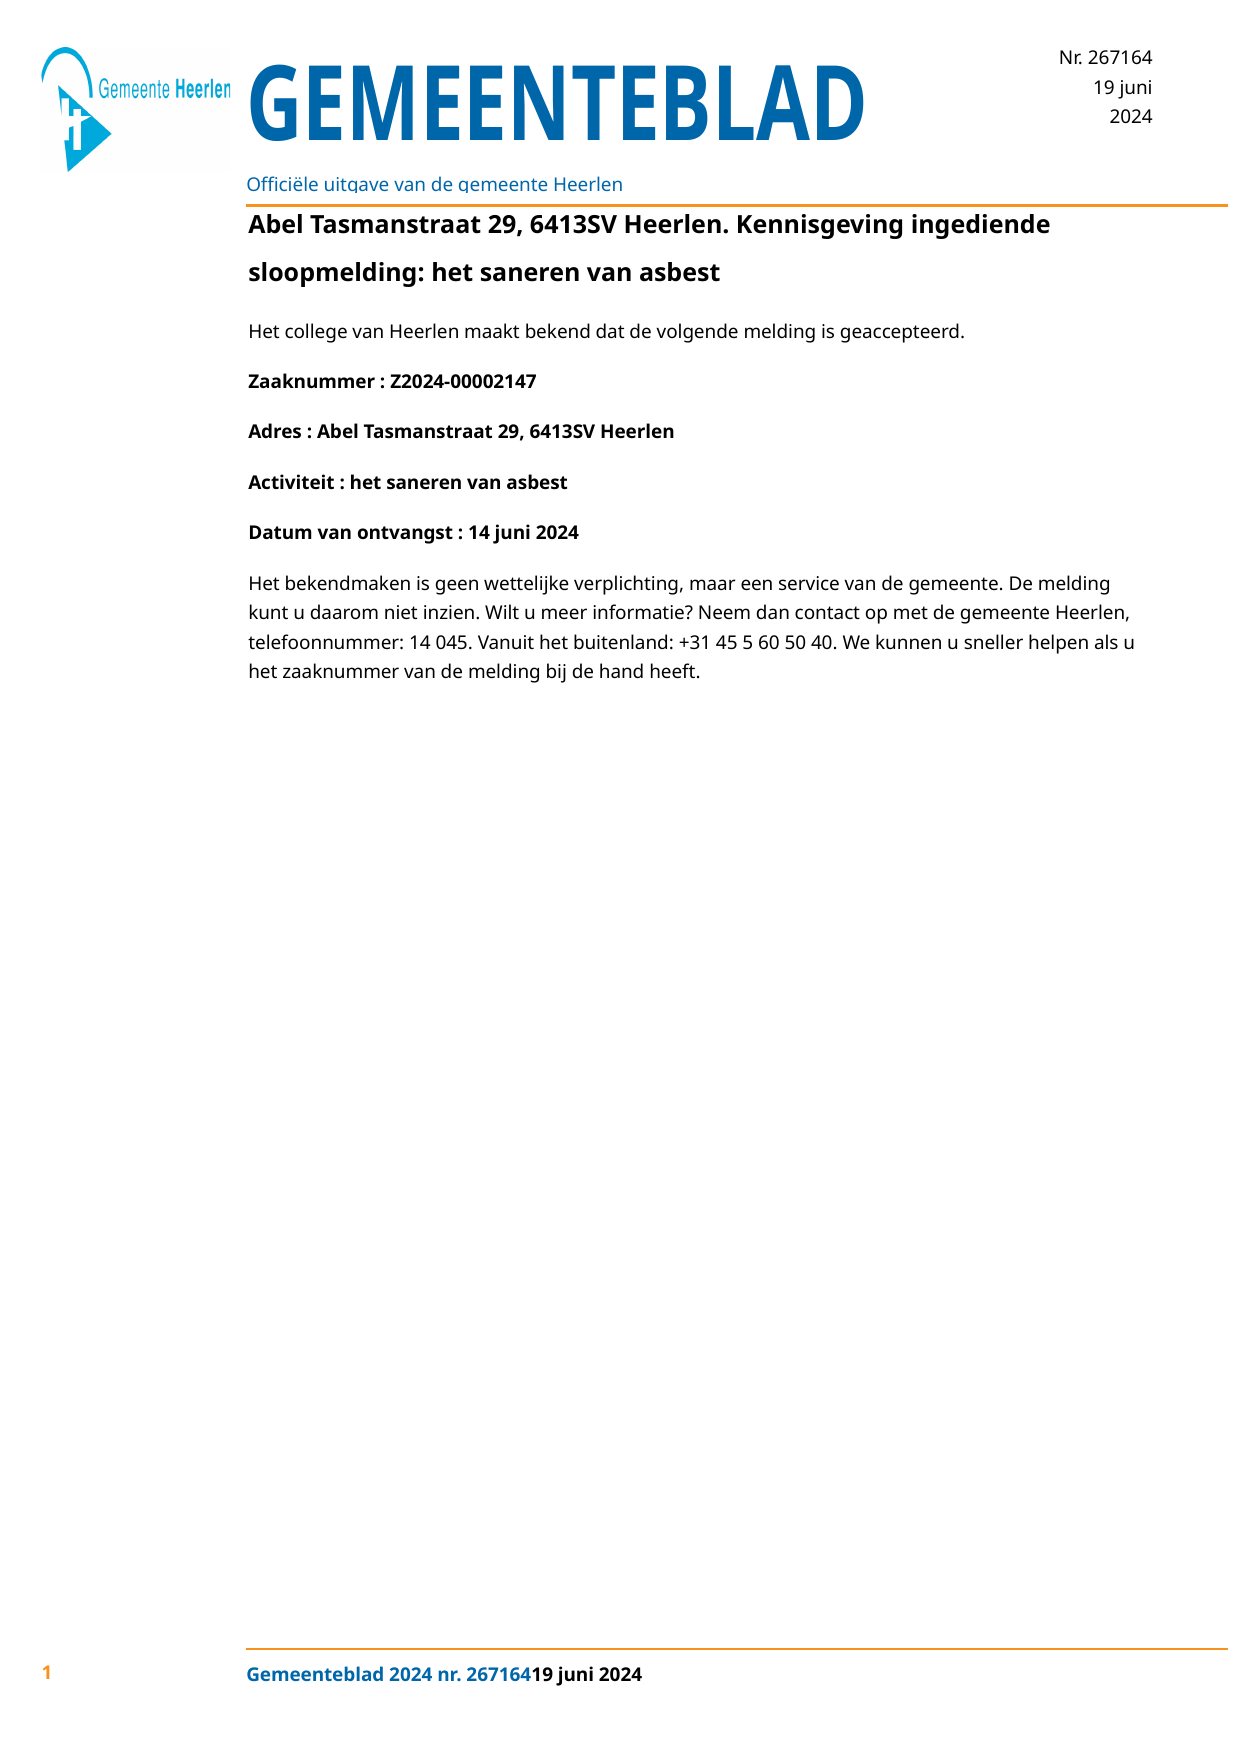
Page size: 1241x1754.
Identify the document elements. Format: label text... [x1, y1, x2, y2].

picture [41, 47, 231, 172]
text Datum van ontvangst : 14 juni 2024 [248, 519, 1152, 545]
text Zaaknummer : Z2024-00002147 [248, 368, 1152, 394]
text Activiteit : het saneren van asbest [248, 469, 1152, 495]
text Abel Tasmanstraat 29, 6413SV Heerlen. Kennisgeving ingediende sloopmelding: het saneren van asbest [248, 207, 1152, 288]
picture [41, 47, 59, 70]
text Adres : Abel Tasmanstraat 29, 6413SV Heerlen [248, 419, 1152, 444]
text Het bekendmaken is geen wettelijke verplichting, maar een service van de gemeente. De melding kunt u daarom niet inzien. Wilt u meer informatie? Neem dan contact op met de gemeente Heerlen, telefoonnummer: 14 045. Vanuit het buitenland: +31 45 5 60 50 40. We kunnen u sneller helpen als u het zaaknummer van de melding bij de hand heeft. [248, 570, 1152, 684]
text Het college van Heerlen maakt bekend dat de volgende melding is geaccepteerd. [248, 318, 1152, 344]
